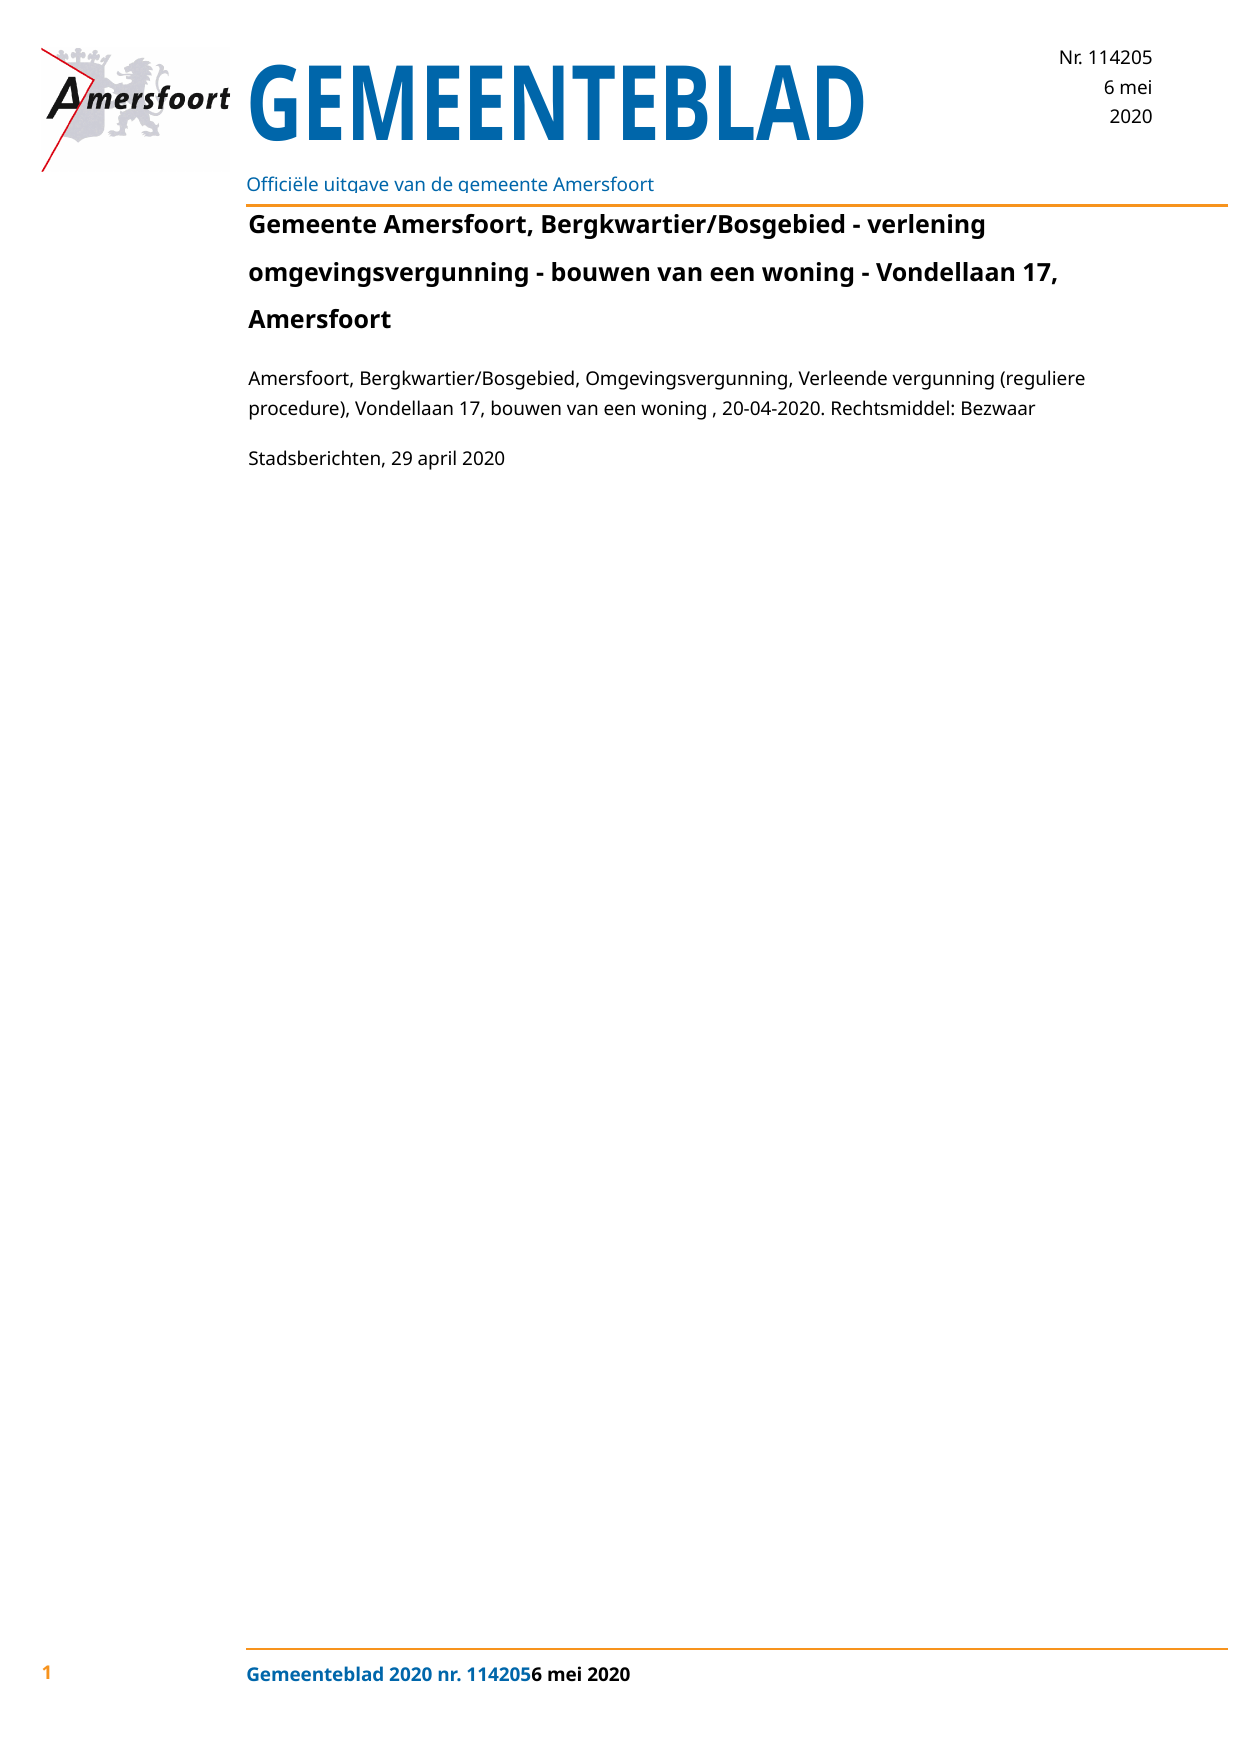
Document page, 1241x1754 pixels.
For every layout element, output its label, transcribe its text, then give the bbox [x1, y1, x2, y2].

text Amersfoort, Bergkwartier/Bosgebied, Omgevingsvergunning, Verleende vergunning (reguliere procedure), Vondellaan 17, bouwen van een woning , 20-04-2020. Rechtsmiddel: Bezwaar [248, 366, 1152, 421]
picture [41, 47, 231, 172]
text Gemeente Amersfoort, Bergkwartier/Bosgebied - verlening omgevingsvergunning - bouwen van een woning - Vondellaan 17, Amersfoort [248, 207, 1152, 336]
text Stadsberichten, 29 april 2020 [248, 446, 1152, 471]
